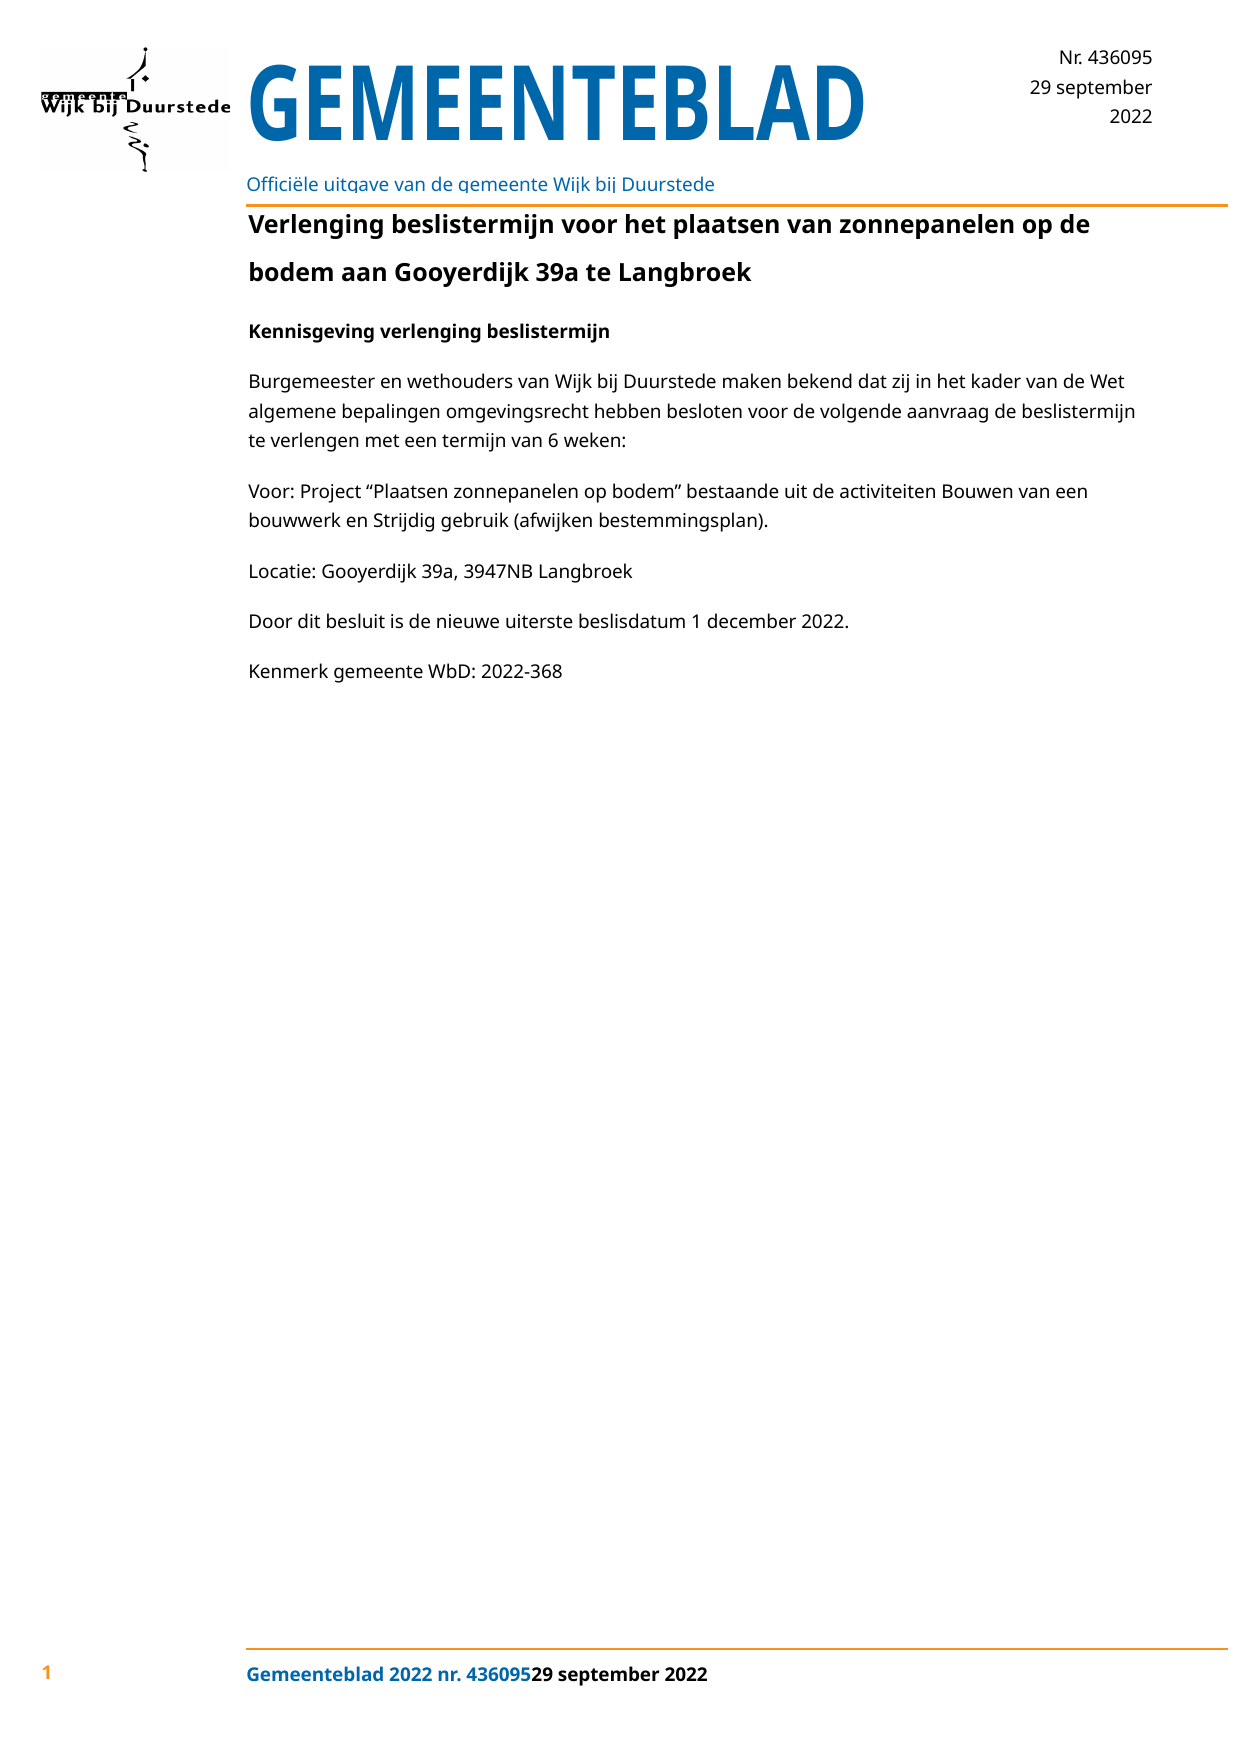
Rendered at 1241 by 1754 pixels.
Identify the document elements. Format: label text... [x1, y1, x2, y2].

picture [41, 47, 231, 172]
text Door dit besluit is de nieuwe uiterste beslisdatum 1 december 2022. [248, 608, 1152, 634]
text Voor: Project “Plaatsen zonnepanelen op bodem” bestaande uit de activiteiten Bouwen van een bouwwerk en Strijdig gebruik (afwijken bestemmingsplan). [248, 478, 1152, 533]
text Locatie: Gooyerdijk 39a, 3947NB Langbroek [248, 558, 1152, 584]
text Verlenging beslistermijn voor het plaatsen van zonnepanelen op de bodem aan Gooyerdijk 39a te Langbroek [248, 207, 1152, 288]
text Burgemeester en wethouders van Wijk bij Duurstede maken bekend dat zij in het kader van de Wet algemene bepalingen omgevingsrecht hebben besloten voor de volgende aanvraag de beslistermijn te verlengen met een termijn van 6 weken: [248, 368, 1152, 453]
text Kenmerk gemeente WbD: 2022-368 [248, 659, 1152, 684]
text Kennisgeving verlenging beslistermijn [248, 318, 1152, 344]
